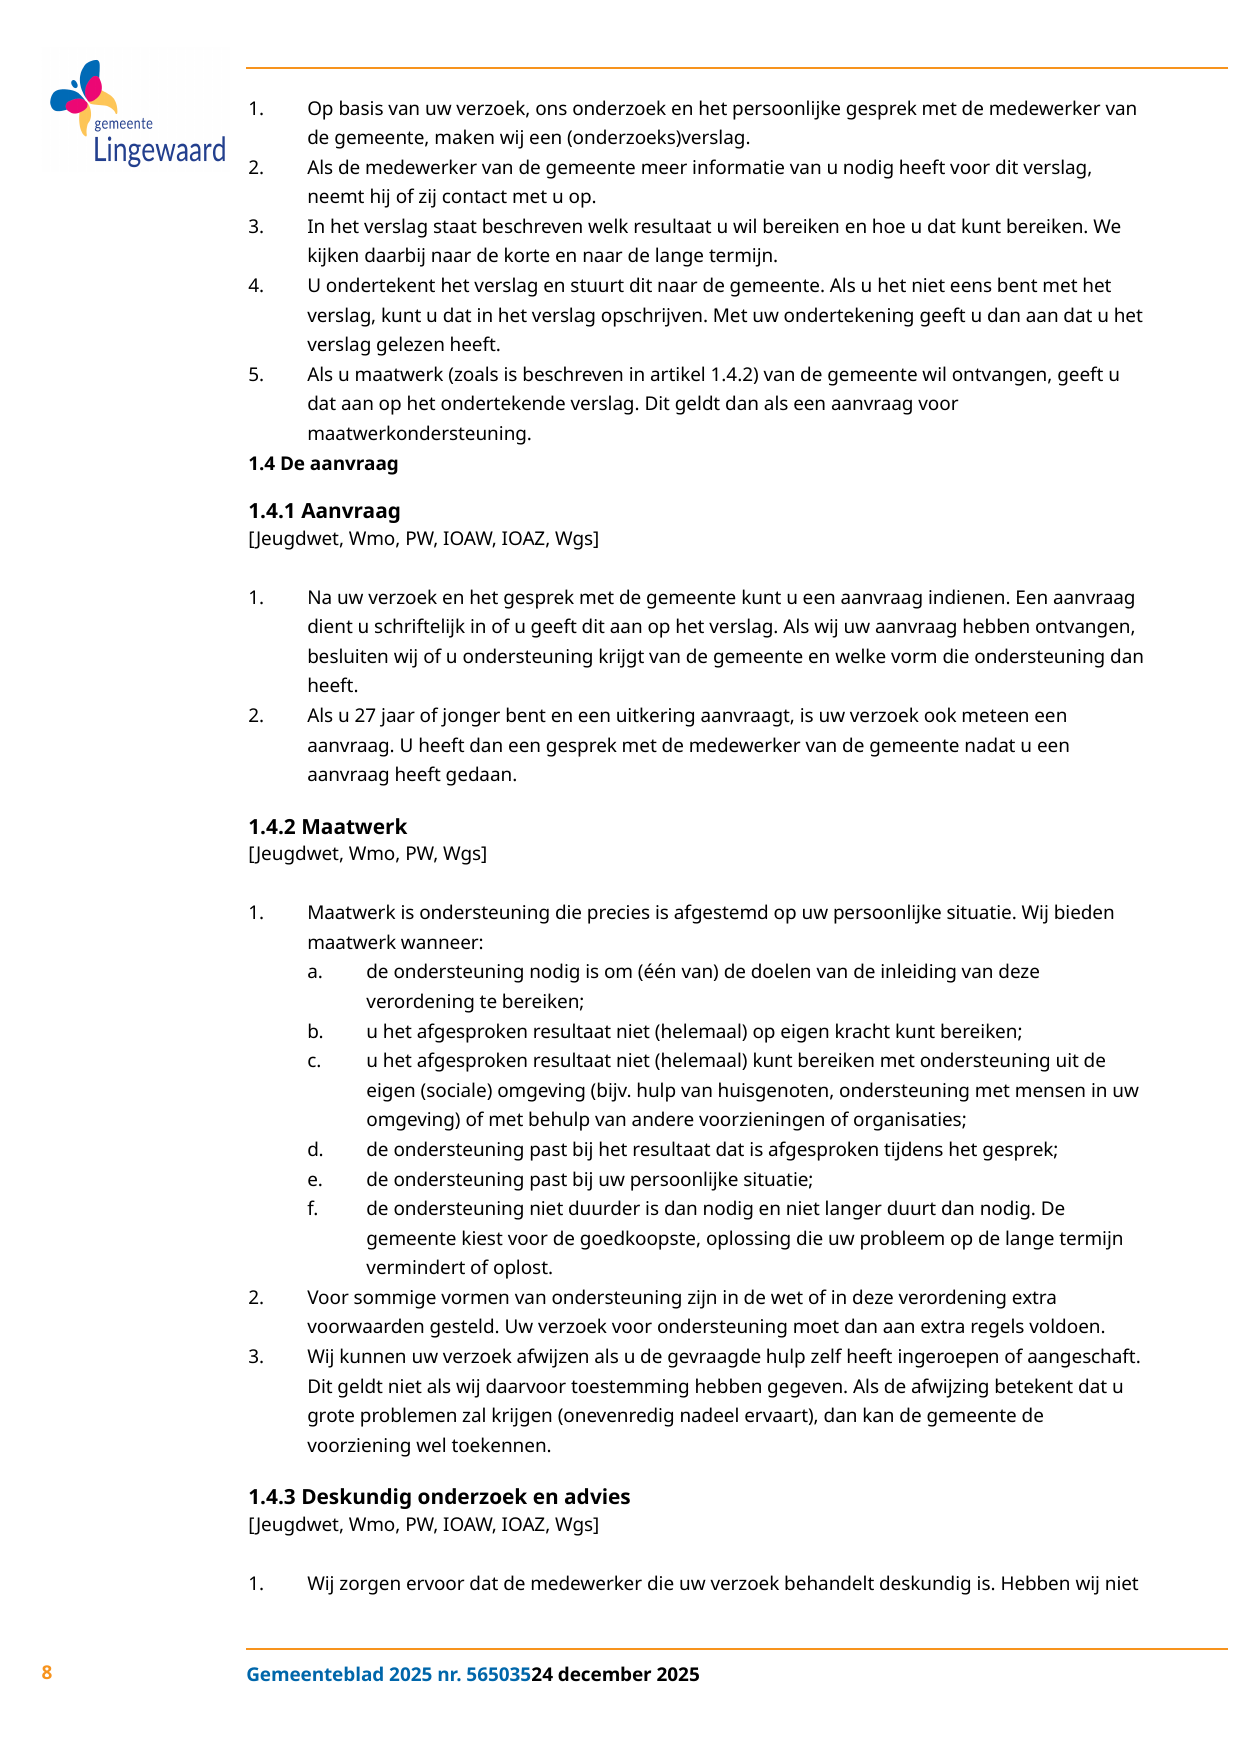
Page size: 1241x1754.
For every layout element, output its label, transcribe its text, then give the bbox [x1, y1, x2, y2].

list Wij zorgen ervoor dat de medewerker die uw verzoek behandelt deskundig is. Hebben wij niet [248, 1570, 1152, 1596]
text [Jeugdwet, Wmo, PW, IOAW, IOAZ, Wgs] [248, 1511, 1152, 1537]
list In het verslag staat beschreven welk resultaat u wil bereiken en hoe u dat kunt bereiken. We kijken daarbij naar de korte en naar de lange termijn. [248, 213, 1152, 268]
text [Jeugdwet, Wmo, PW, IOAW, IOAZ, Wgs] [248, 525, 1152, 551]
text 1.4.2 Maatwerk [248, 812, 1152, 840]
text [Jeugdwet, Wmo, PW, Wgs] [248, 840, 1152, 866]
list Na uw verzoek en het gesprek met de gemeente kunt u een aanvraag indienen. Een aanvraag dient u schriftelijk in of u geeft dit aan op het verslag. Als wij uw aanvraag hebben ontvangen, besluiten wij of u ondersteuning krijgt van de gemeente en welke vorm die ondersteuning dan heeft. [248, 584, 1152, 698]
list Voor sommige vormen van ondersteuning zijn in de wet of in deze verordening extra voorwaarden gesteld. Uw verzoek voor ondersteuning moet dan aan extra regels voldoen. [248, 1284, 1152, 1339]
list Maatwerk is ondersteuning die precies is afgestemd op uw persoonlijke situatie. Wij bieden maatwerk wanneer: [248, 899, 1152, 955]
text 1.4.1 Aanvraag [248, 496, 1152, 525]
list U ondertekent het verslag en stuurt dit naar de gemeente. Als u het niet eens bent met het verslag, kunt u dat in het verslag opschrijven. Met uw ondertekening geeft u dan aan dat u het verslag gelezen heeft. [248, 272, 1152, 357]
list Als de medewerker van de gemeente meer informatie van u nodig heeft voor dit verslag, neemt hij of zij contact met u op. [248, 154, 1152, 209]
list de ondersteuning nodig is om (één van) de doelen van de inleiding van deze verordening te bereiken; [307, 959, 1152, 1014]
list de ondersteuning past bij het resultaat dat is afgesproken tijdens het gesprek; [307, 1136, 1152, 1162]
list Wij kunnen uw verzoek afwijzen als u de gevraagde hulp zelf heeft ingeroepen of aangeschaft. Dit geldt niet als wij daarvoor toestemming hebben gegeven. Als de afwijzing betekent dat u grote problemen zal krijgen (onevenredig nadeel ervaart), dan kan de gemeente de voorziening wel toekennen. [248, 1343, 1152, 1458]
list Als u maatwerk (zoals is beschreven in artikel 1.4.2) van de gemeente wil ontvangen, geeft u dat aan op het ondertekende verslag. Dit geldt dan als een aanvraag voor maatwerkondersteuning. [248, 361, 1152, 446]
text 1.4 De aanvraag [248, 450, 1152, 476]
list Op basis van uw verzoek, ons onderzoek en het persoonlijke gesprek met de medewerker van de gemeente, maken wij een (onderzoeks)verslag. [248, 95, 1152, 150]
list u het afgesproken resultaat niet (helemaal) kunt bereiken met ondersteuning uit de eigen (sociale) omgeving (bijv. hulp van huisgenoten, ondersteuning met mensen in uw omgeving) of met behulp van andere voorzieningen of organisaties; [307, 1047, 1152, 1132]
text 1.4.3 Deskundig onderzoek en advies [248, 1482, 1152, 1511]
list de ondersteuning niet duurder is dan nodig en niet langer duurt dan nodig. De gemeente kiest voor de goedkoopste, oplossing die uw probleem op de lange termijn vermindert of oplost. [307, 1195, 1152, 1280]
list Als u 27 jaar of jonger bent en een uitkering aanvraagt, is uw verzoek ook meteen een aanvraag. U heeft dan een gesprek met de medewerker van de gemeente nadat u een aanvraag heeft gedaan. [248, 702, 1152, 787]
list u het afgesproken resultaat niet (helemaal) op eigen kracht kunt bereiken; [307, 1018, 1152, 1043]
list de ondersteuning past bij uw persoonlijke situatie; [307, 1166, 1152, 1191]
picture [41, 47, 231, 172]
